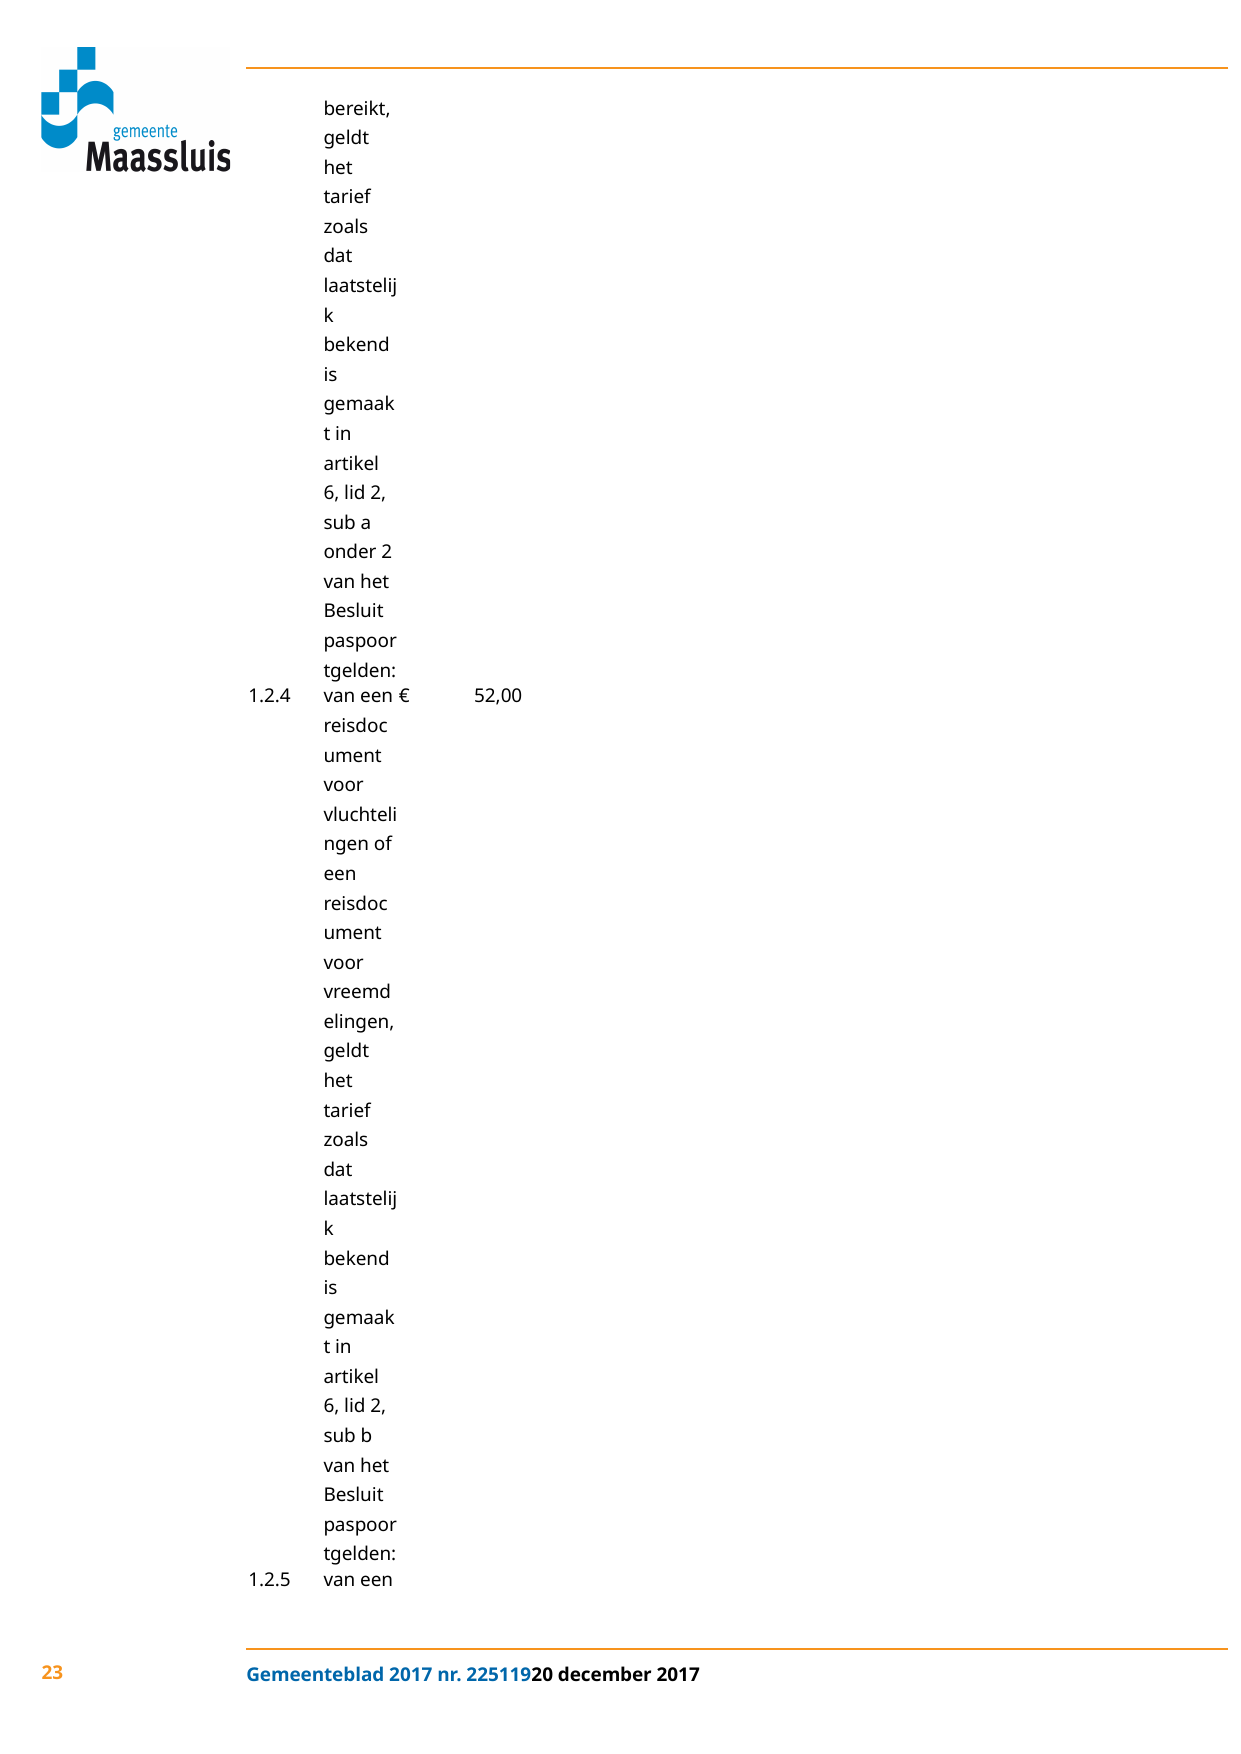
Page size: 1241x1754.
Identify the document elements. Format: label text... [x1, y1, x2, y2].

table_cell [474, 1566, 549, 1592]
table_cell [248, 95, 323, 683]
table_cell 1.2.5 [248, 1566, 323, 1592]
table_cell van een [323, 1566, 398, 1592]
picture [41, 47, 231, 172]
table_cell 52,00 [474, 683, 549, 1566]
table_cell bereikt, geldt het tarief zoals dat laatstelijk bekend is gemaakt in artikel 6, lid 2, sub a onder 2 van het Besluit paspoortgelden: [323, 95, 398, 683]
table_cell [474, 95, 549, 683]
table_cell [399, 1566, 474, 1592]
table_cell van een reisdocument voor vluchtelingen of een reisdocument voor vreemdelingen, geldt het tarief zoals dat laatstelijk bekend is gemaakt in artikel 6, lid 2, sub b van het Besluit paspoortgelden: [323, 683, 398, 1566]
table_cell € [399, 683, 474, 1566]
table_cell 1.2.4 [248, 683, 323, 1566]
picture [41, 47, 77, 92]
table_cell [399, 95, 474, 683]
